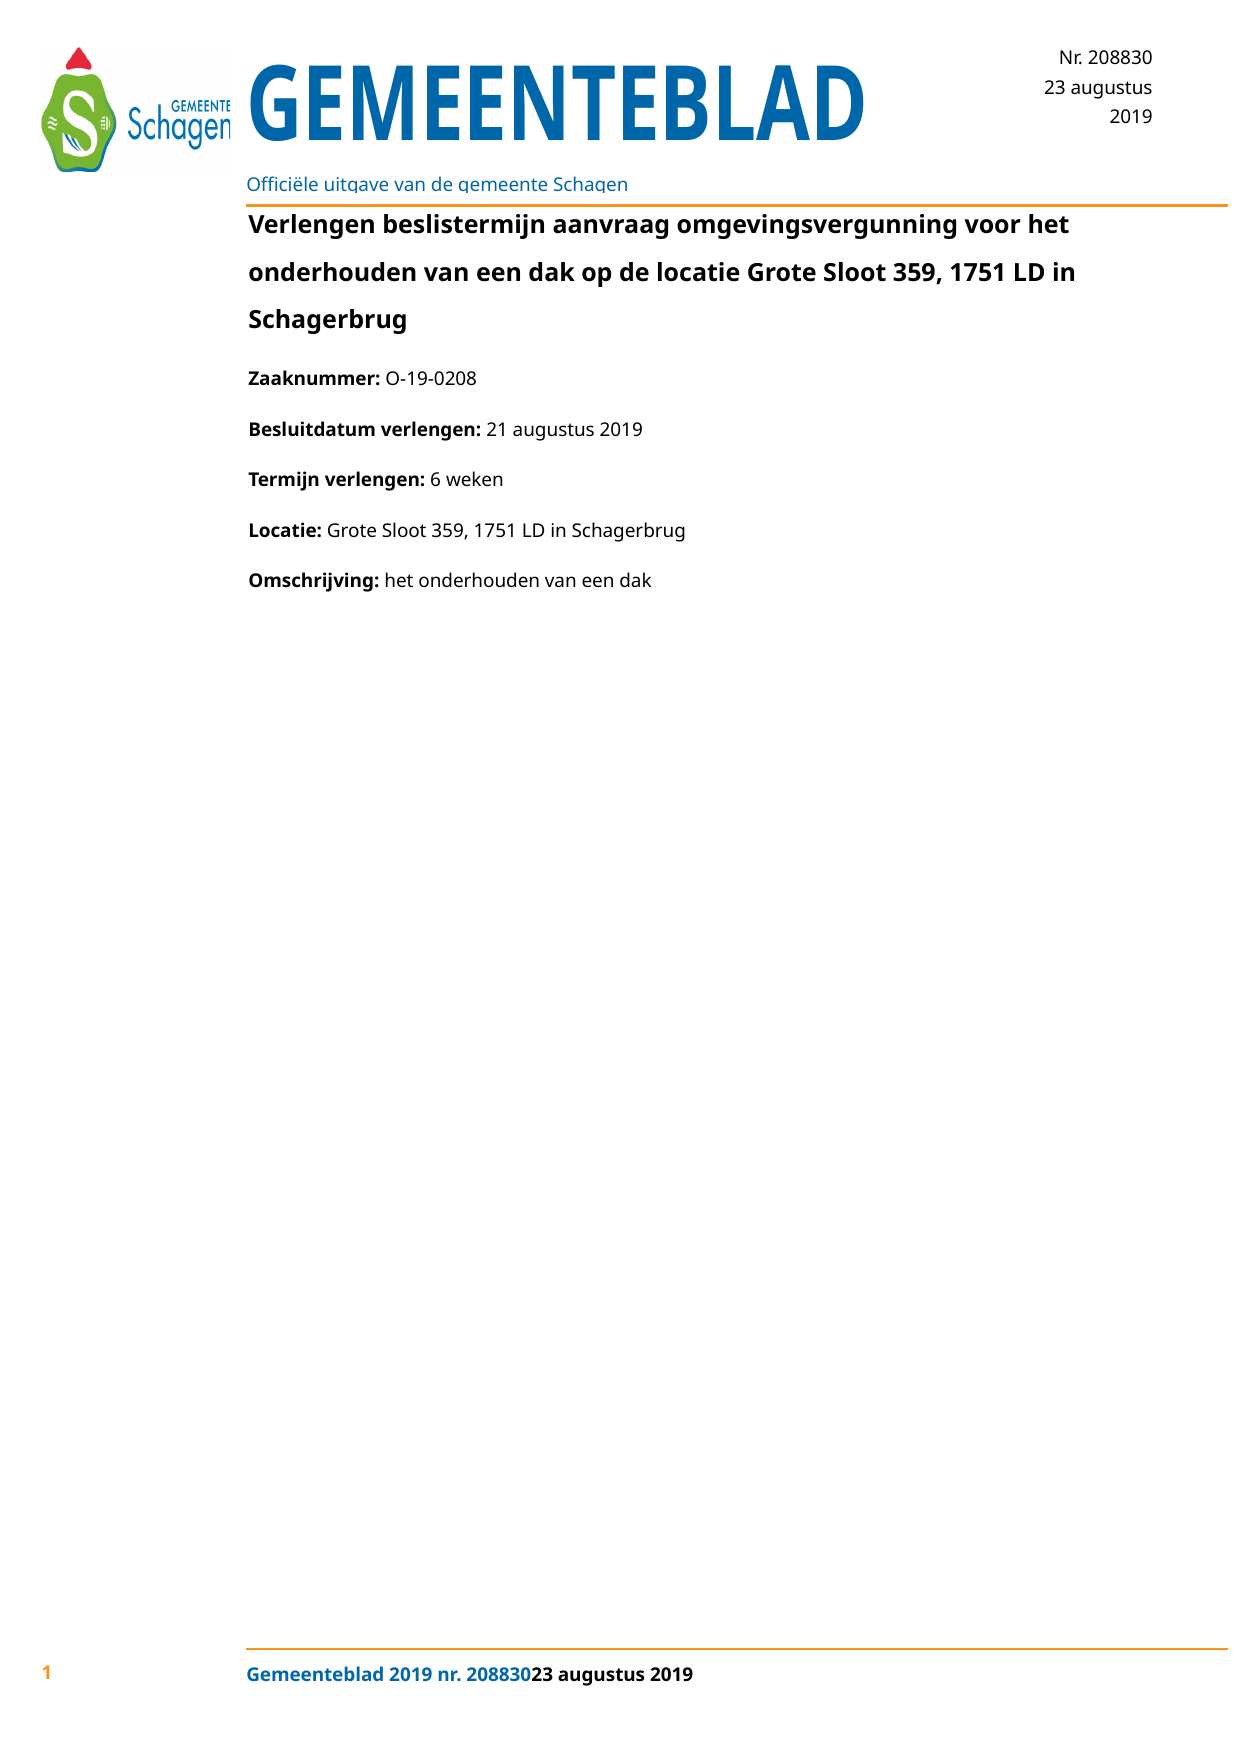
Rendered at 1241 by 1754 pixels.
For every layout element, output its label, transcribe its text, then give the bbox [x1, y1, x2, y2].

text Omschrijving: het onderhouden van een dak [248, 567, 1152, 593]
text Termijn verlengen: 6 weken [248, 466, 1152, 492]
text Locatie: Grote Sloot 359, 1751 LD in Schagerbrug [248, 517, 1152, 542]
text Zaaknummer: O-19-0208 [248, 366, 1152, 391]
text Verlengen beslistermijn aanvraag omgevingsvergunning voor het onderhouden van een dak op de locatie Grote Sloot 359, 1751 LD in Schagerbrug [248, 207, 1152, 336]
text Besluitdatum verlengen: 21 augustus 2019 [248, 416, 1152, 442]
picture [41, 47, 231, 172]
